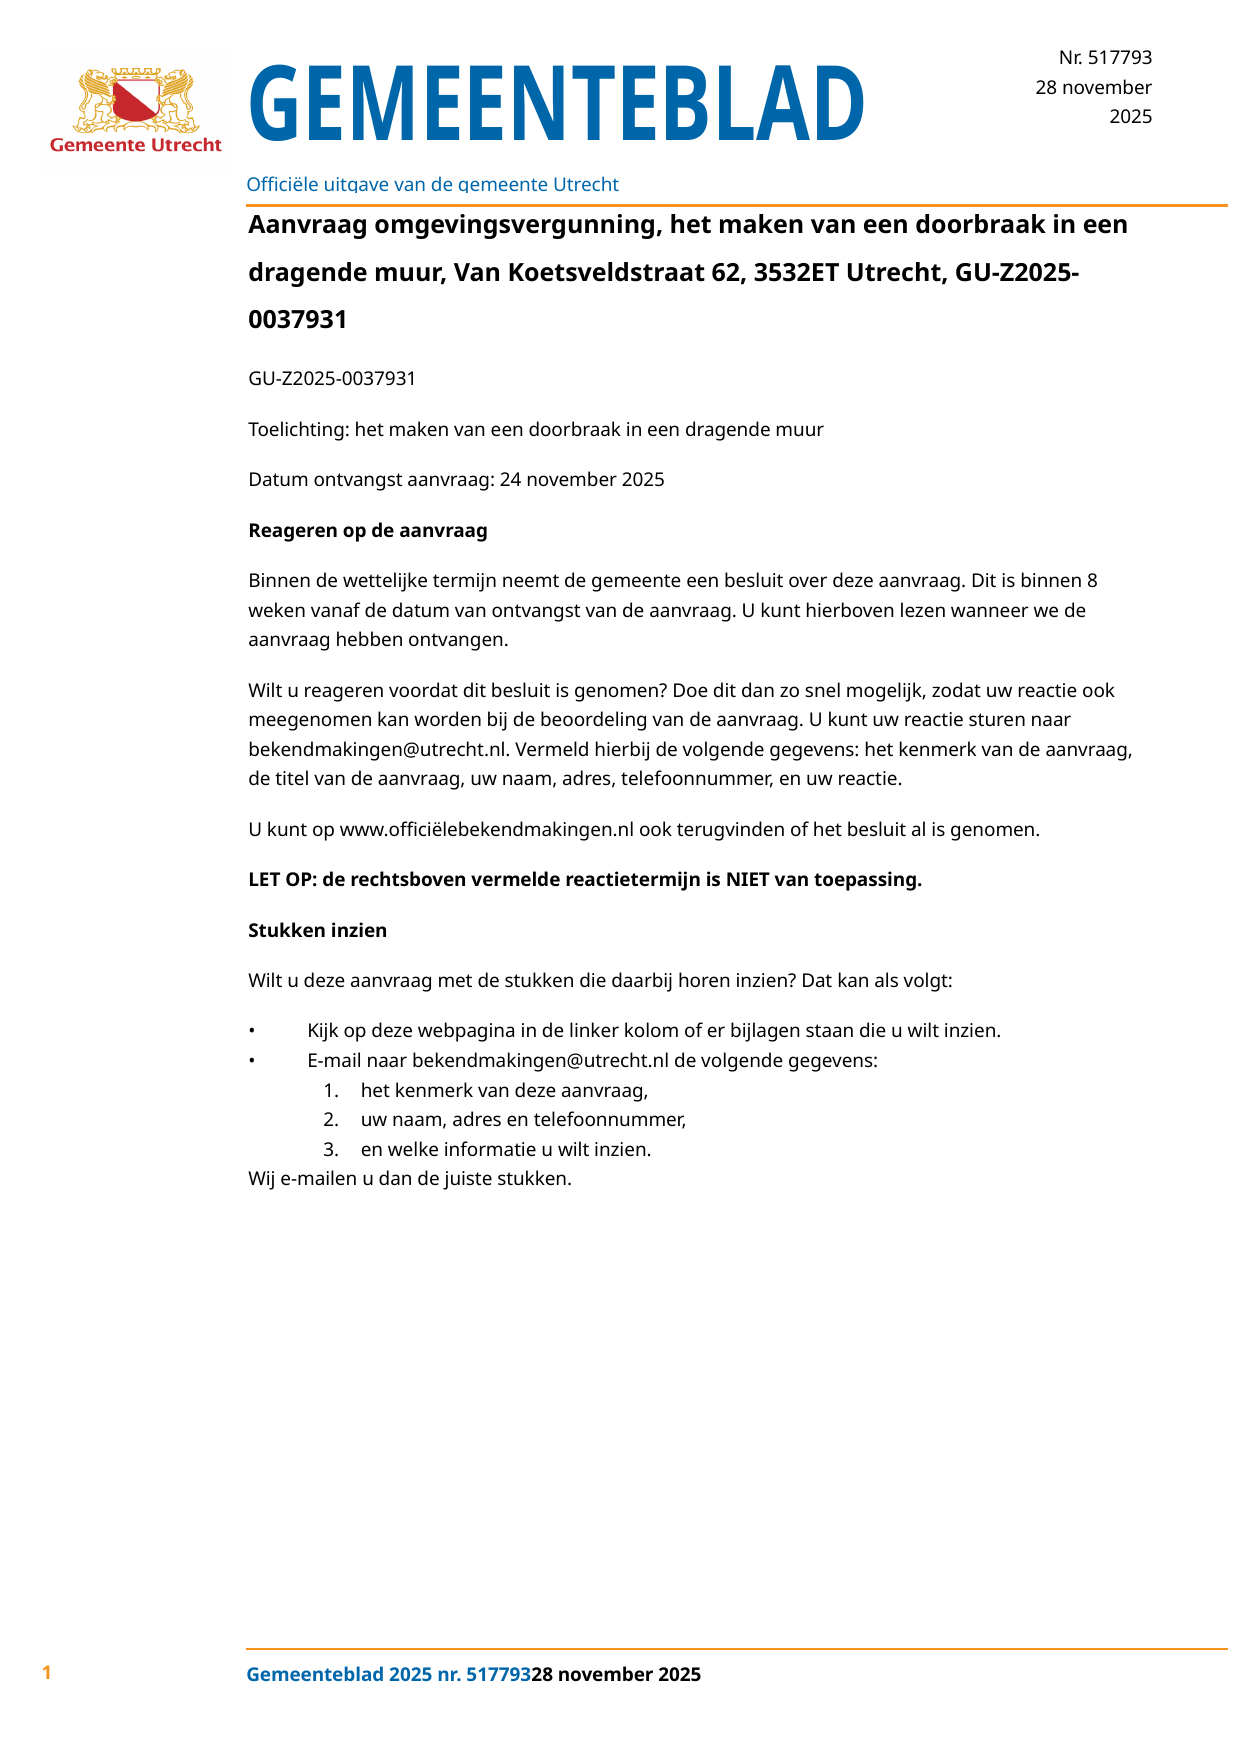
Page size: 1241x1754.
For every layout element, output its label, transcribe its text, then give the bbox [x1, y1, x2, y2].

picture [41, 47, 231, 172]
text Aanvraag omgevingsvergunning, het maken van een doorbraak in een dragende muur, Van Koetsveldstraat 62, 3532ET Utrecht, GU-Z2025-0037931 [248, 207, 1152, 336]
list E-mail naar bekendmakingen@utrecht.nl de volgende gegevens: [248, 1047, 1152, 1073]
text Wilt u reageren voordat dit besluit is genomen? Doe dit dan zo snel mogelijk, zodat uw reactie ook meegenomen kan worden bij de beoordeling van de aanvraag. U kunt uw reactie sturen naar bekendmakingen@utrecht.nl. Vermeld hierbij de volgende gegevens: het kenmerk van de aanvraag, de titel van de aanvraag, uw naam, adres, telefoonnummer, en uw reactie. [248, 677, 1152, 791]
text Reageren op de aanvraag [248, 517, 1152, 542]
text Datum ontvangst aanvraag: 24 november 2025 [248, 466, 1152, 492]
text U kunt op www.officiëlebekendmakingen.nl ook terugvinden of het besluit al is genomen. [248, 816, 1152, 842]
text Stukken inzien [248, 917, 1152, 942]
list uw naam, adres en telefoonnummer, [323, 1106, 1152, 1132]
text Wilt u deze aanvraag met de stukken die daarbij horen inzien? Dat kan als volgt: [248, 967, 1152, 993]
text Toelichting: het maken van een doorbraak in een dragende muur [248, 416, 1152, 442]
text GU-Z2025-0037931 [248, 366, 1152, 391]
list en welke informatie u wilt inzien. [323, 1136, 1152, 1162]
text LET OP: de rechtsboven vermelde reactietermijn is NIET van toepassing. [248, 866, 1152, 892]
list Kijk op deze webpagina in de linker kolom of er bijlagen staan die u wilt inzien. [248, 1018, 1152, 1043]
text Binnen de wettelijke termijn neemt de gemeente een besluit over deze aanvraag. Dit is binnen 8 weken vanaf de datum van ontvangst van de aanvraag. U kunt hierboven lezen wanneer we de aanvraag hebben ontvangen. [248, 567, 1152, 652]
text Wij e-mailen u dan de juiste stukken. [248, 1166, 1152, 1191]
list het kenmerk van deze aanvraag, [323, 1077, 1152, 1102]
